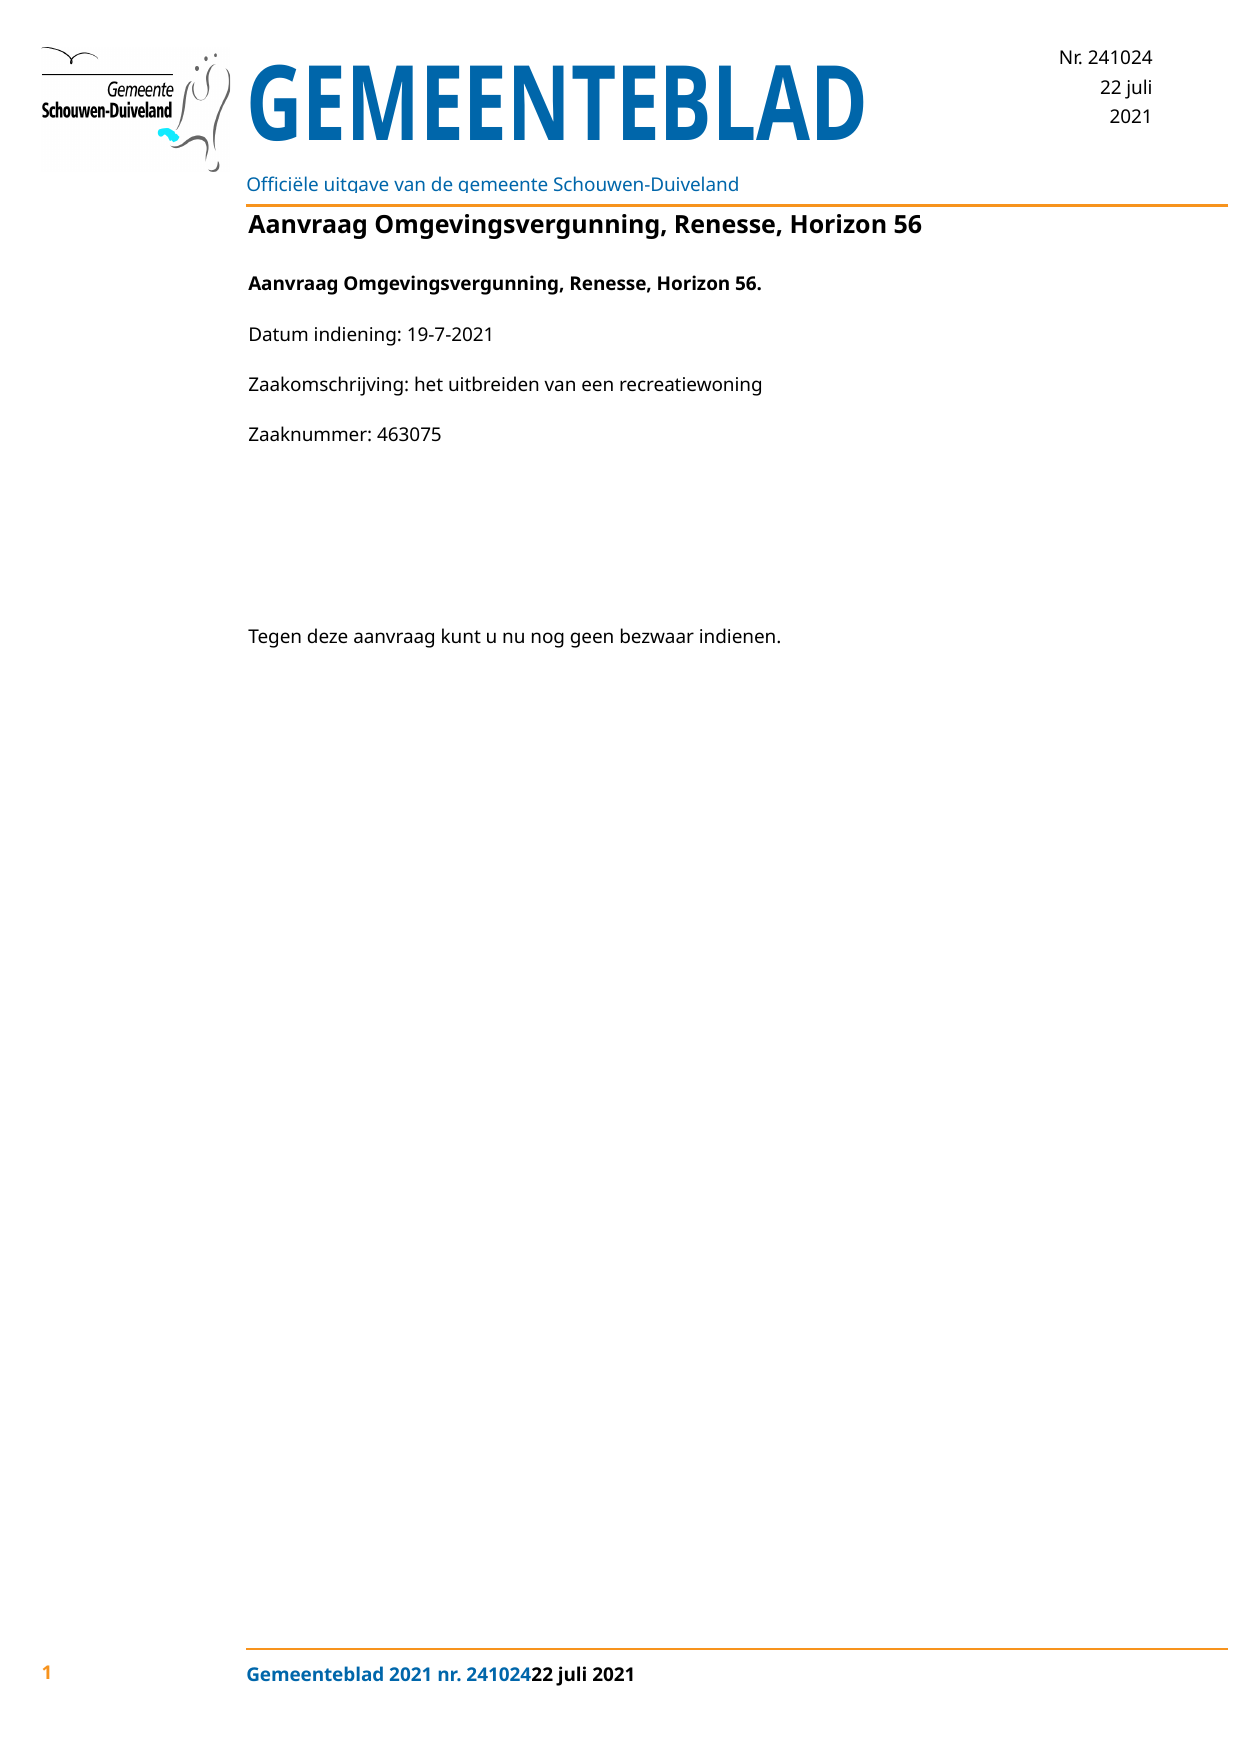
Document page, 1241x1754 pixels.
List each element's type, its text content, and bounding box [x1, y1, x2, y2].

text Aanvraag Omgevingsvergunning, Renesse, Horizon 56. [248, 270, 1152, 296]
text Zaaknummer: 463075 [248, 422, 1152, 447]
text Zaakomschrijving: het uitbreiden van een recreatiewoning [248, 371, 1152, 397]
picture [41, 47, 231, 172]
text Aanvraag Omgevingsvergunning, Renesse, Horizon 56 [248, 207, 1152, 241]
text Tegen deze aanvraag kunt u nu nog geen bezwaar indienen. [248, 623, 1152, 649]
text Datum indiening: 19-7-2021 [248, 321, 1152, 346]
